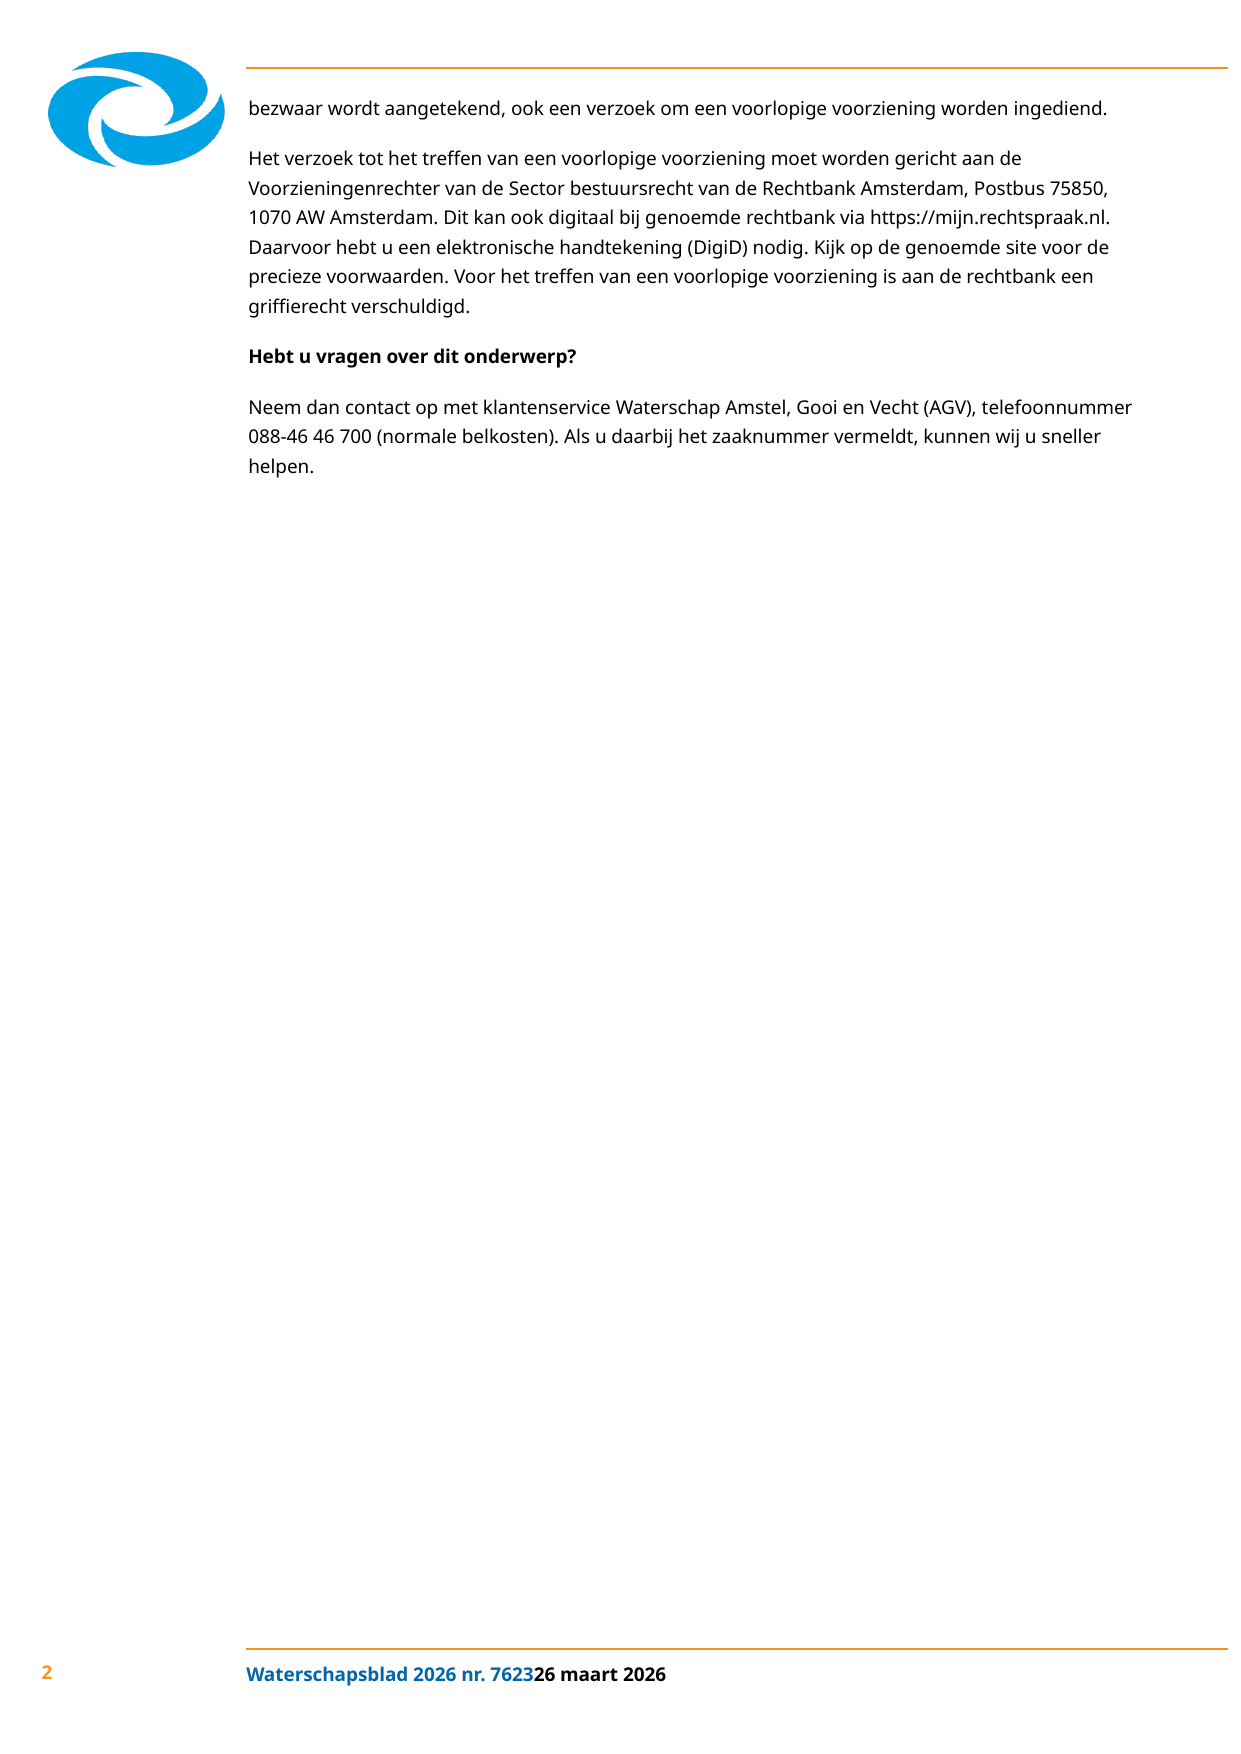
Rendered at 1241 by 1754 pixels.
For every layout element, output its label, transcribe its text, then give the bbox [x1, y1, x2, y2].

picture [41, 47, 231, 172]
text Hebt u vragen over dit onderwerp? [248, 343, 1152, 369]
text Neem dan contact op met klantenservice Waterschap Amstel, Gooi en Vecht (AGV), telefoonnummer 088-46 46 700 (normale belkosten). Als u daarbij het zaaknummer vermeldt, kunnen wij u sneller helpen. [248, 394, 1152, 479]
text Het verzoek tot het treffen van een voorlopige voorziening moet worden gericht aan de Voorzieningenrechter van de Sector bestuursrecht van de Rechtbank Amsterdam, Postbus 75850, 1070 AW Amsterdam. Dit kan ook digitaal bij genoemde rechtbank via https://mijn.rechtspraak.nl. Daarvoor hebt u een elektronische handtekening (DigiD) nodig. Kijk op de genoemde site voor de precieze voorwaarden. Voor het treffen van een voorlopige voorziening is aan de rechtbank een griffierecht verschuldigd. [248, 145, 1152, 319]
text bezwaar wordt aangetekend, ook een verzoek om een voorlopige voorziening worden ingediend. [248, 95, 1152, 121]
